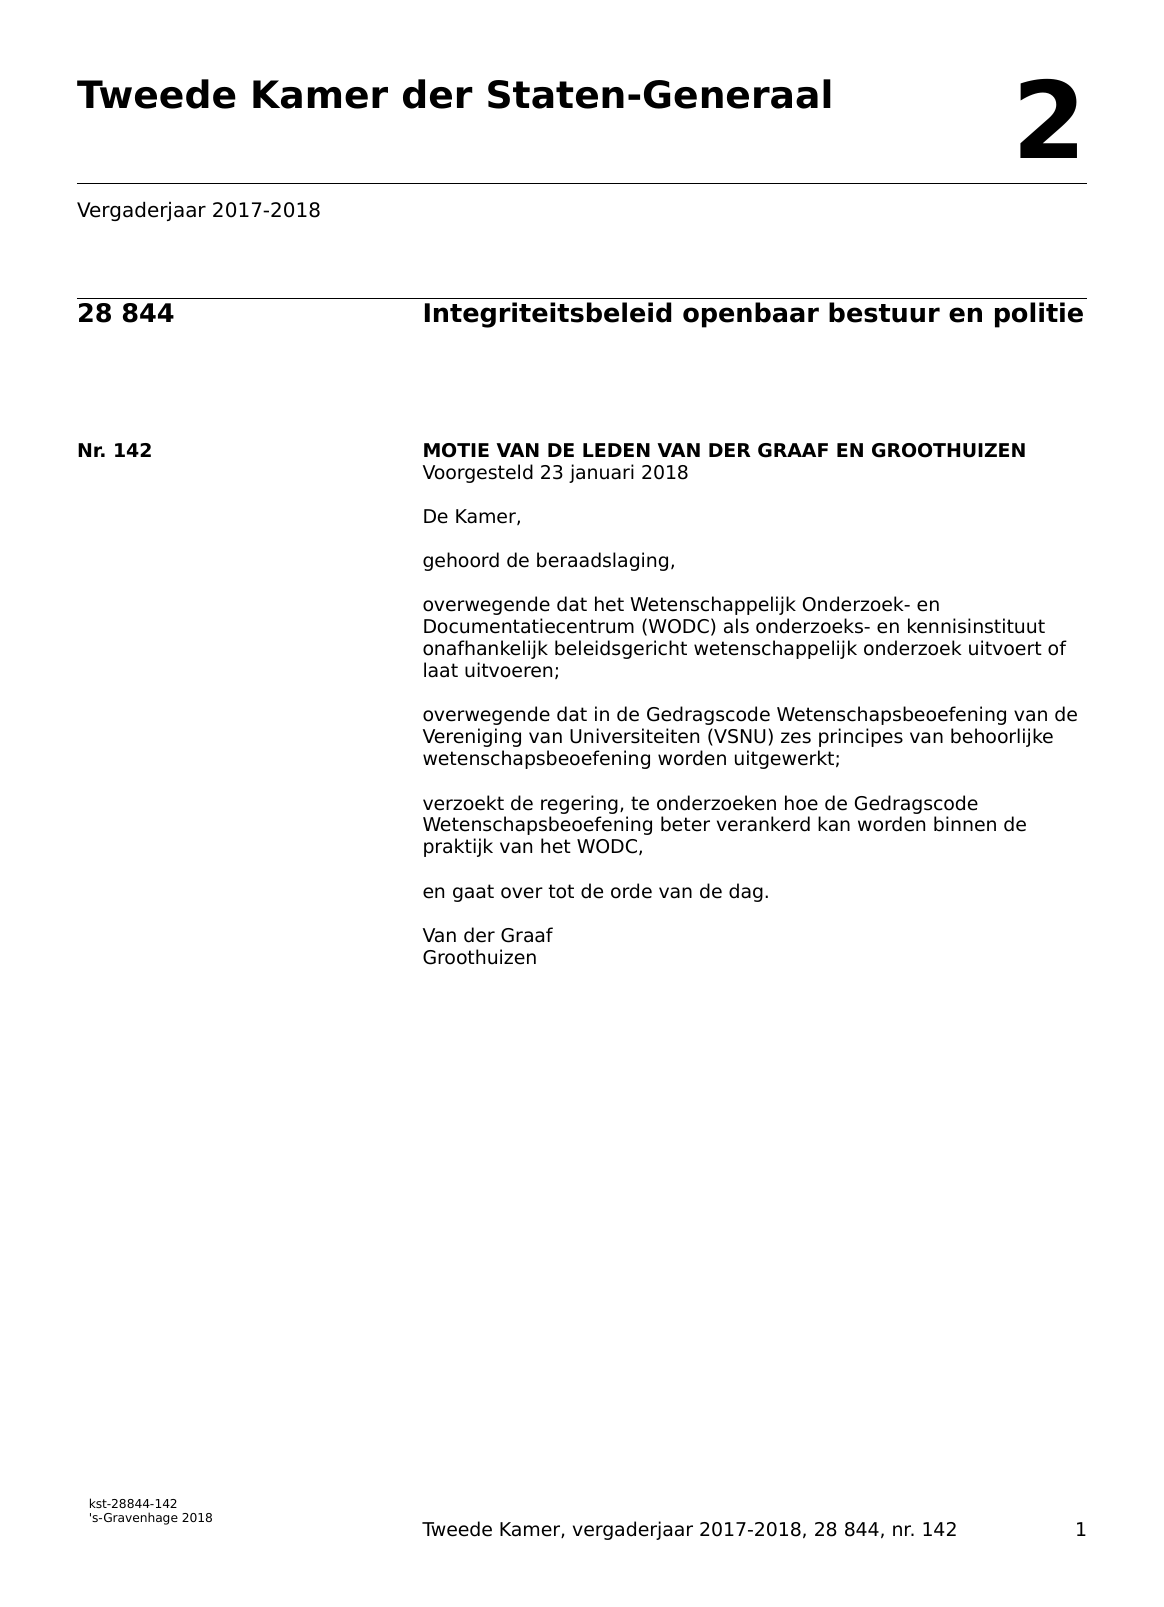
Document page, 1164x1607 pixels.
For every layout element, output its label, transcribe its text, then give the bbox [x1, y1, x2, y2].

text overwegende dat in de Gedragscode Wetenschapsbeoefening van de Vereniging van Universiteiten (VSNU) zes principes van behoorlijke wetenschapsbeoefening worden uitgewerkt; [422, 704, 1087, 770]
text gehoord de beraadslaging, [422, 550, 1087, 572]
text verzoekt de regering, te onderzoeken hoe de Gedragscode Wetenschapsbeoefening beter verankerd kan worden binnen de praktijk van het WODC, [422, 792, 1087, 858]
subtitle Nr. 142 MOTIE VAN DE LEDEN VAN DER GRAAF EN GROOTHUIZEN [77, 440, 1087, 462]
text Groothuizen [422, 947, 1087, 969]
table_cell Vergaderjaar 2017-2018 [77, 184, 1087, 298]
text kst-28844-142 [88, 1497, 323, 1511]
text en gaat over tot de orde van de dag. [422, 881, 1087, 902]
text overwegende dat het Wetenschappelijk Onderzoek- en Documentatiecentrum (WODC) als onderzoeks- en kennisinstituut onafhankelijk beleidsgericht wetenschappelijk onderzoek uitvoert of laat uitvoeren; [422, 594, 1087, 682]
text 's-Gravenhage 2018 [88, 1511, 323, 1525]
text Voorgesteld 23 januari 2018 [422, 462, 1087, 484]
subtitle 28 844 Integriteitsbeleid openbaar bestuur en politie [77, 299, 1087, 329]
text De Kamer, [422, 506, 1087, 528]
table_header Tweede Kamer der Staten-Generaal [77, 59, 886, 183]
table_header 2 [886, 59, 1087, 183]
text Van der Graaf [422, 925, 1087, 947]
